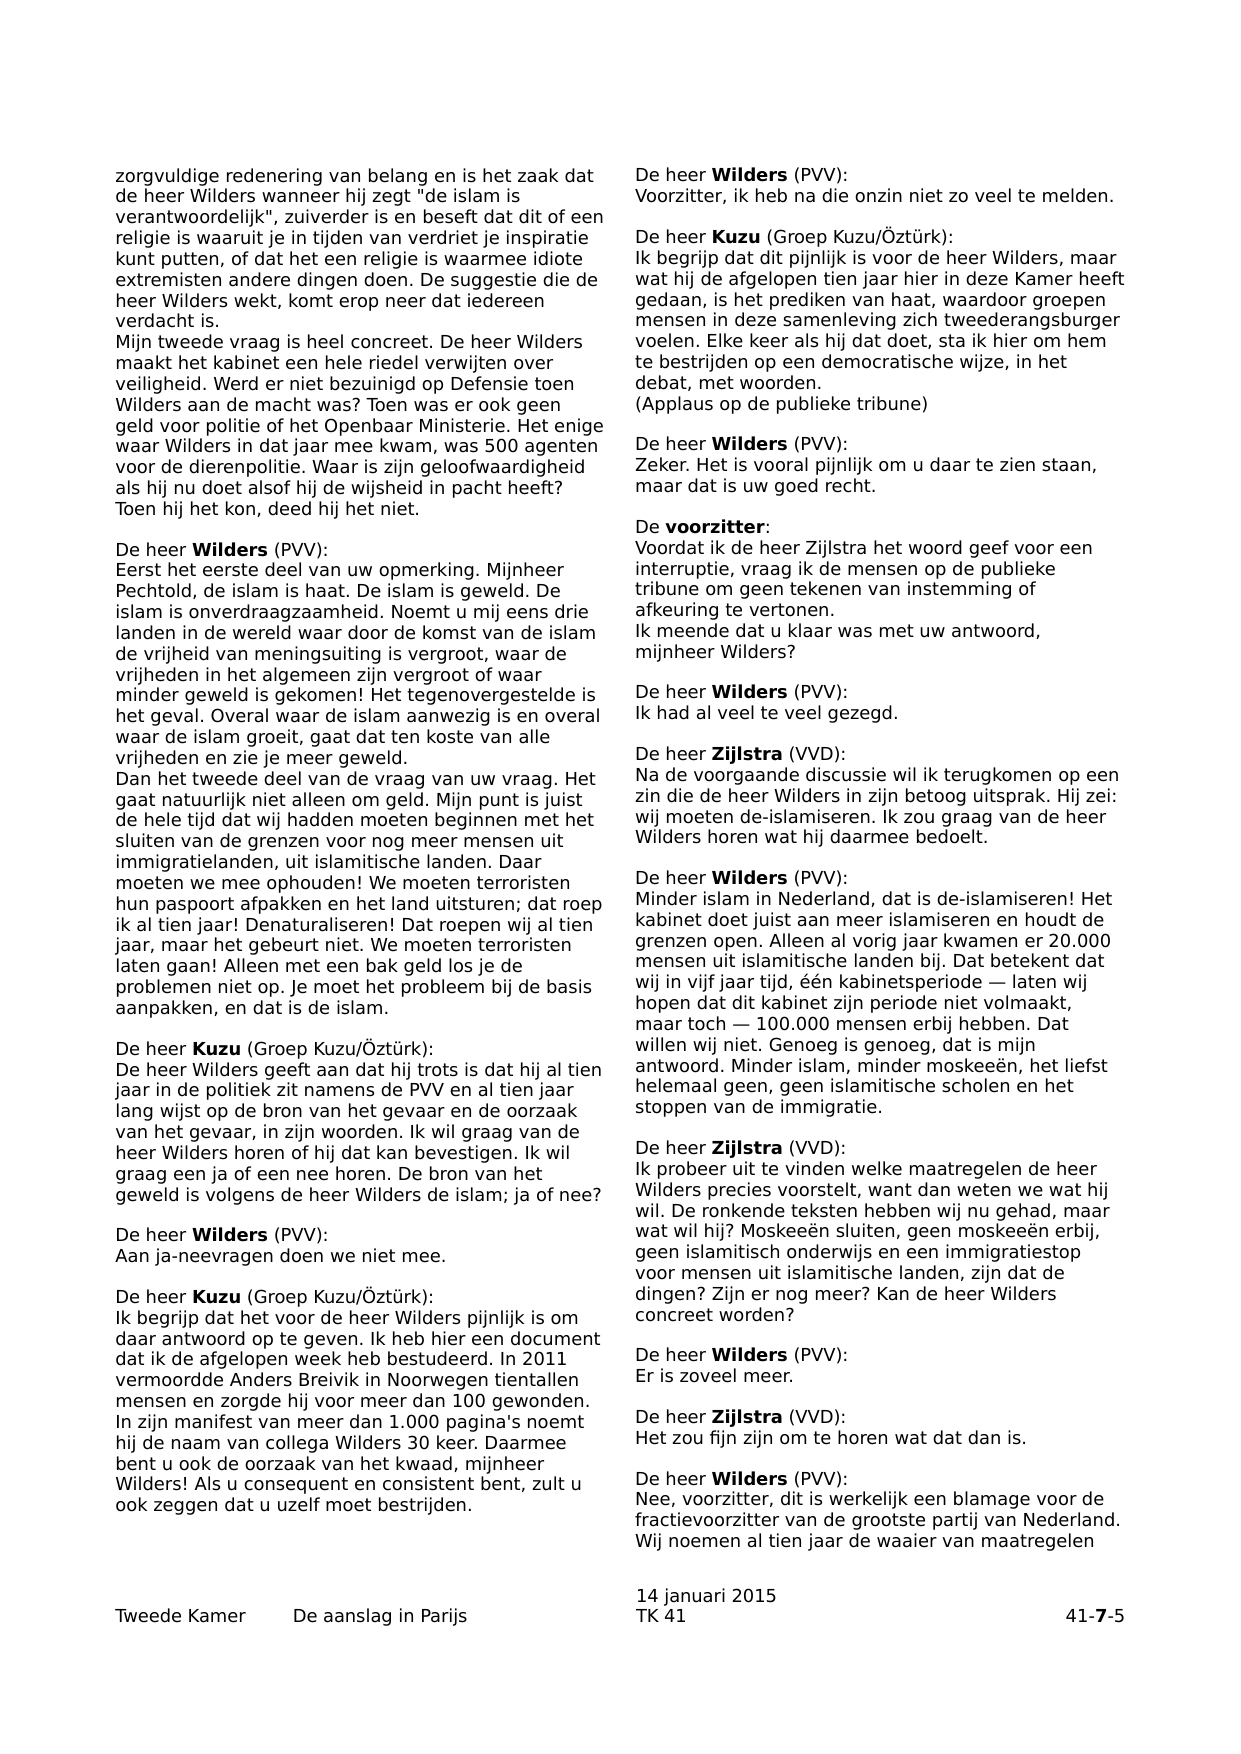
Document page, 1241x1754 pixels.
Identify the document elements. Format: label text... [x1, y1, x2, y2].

text De heer Wilders (PVV): [635, 868, 1125, 889]
text Ik had al veel te veel gezegd. [635, 703, 1125, 724]
text De heer Wilders (PVV): [115, 539, 605, 560]
text Ik probeer uit te vinden welke maatregelen de heer Wilders precies voorstelt, want dan weten we wat hij wil. De ronkende teksten hebben wij nu gehad, maar wat wil hij? Moskeeën sluiten, geen moskeeën erbij, geen islamitisch onderwijs en een immigratiestop voor mensen uit islamitische landen, zijn dat de dingen? Zijn er nog meer? Kan de heer Wilders concreet worden? [635, 1159, 1125, 1325]
text De heer Wilders (PVV): [635, 682, 1125, 703]
text Ik meende dat u klaar was met uw antwoord, mijnheer Wilders? [635, 621, 1125, 662]
text De heer Wilders geeft aan dat hij trots is dat hij al tien jaar in de politiek zit namens de PVV en al tien jaar lang wijst op de bron van het gevaar en de oorzaak van het gevaar, in zijn woorden. Ik wil graag van de heer Wilders horen of hij dat kan bevestigen. Ik wil graag een ja of een nee horen. De bron van het geweld is volgens de heer Wilders de islam; ja of nee? [115, 1059, 605, 1205]
text Na de voorgaande discussie wil ik terugkomen op een zin die de heer Wilders in zijn betoog uitsprak. Hij zei: wij moeten de-islamiseren. Ik zou graag van de heer Wilders horen wat hij daarmee bedoelt. [635, 765, 1125, 848]
text De voorzitter: [635, 517, 1125, 537]
text (Applaus op de publieke tribune) [635, 393, 1125, 414]
text Minder islam in Nederland, dat is de-islamiseren! Het kabinet doet juist aan meer islamiseren en houdt de grenzen open. Alleen al vorig jaar kwamen er 20.000 mensen uit islamitische landen bij. Dat betekent dat wij in vijf jaar tijd, één kabinetsperiode — laten wij hopen dat dit kabinet zijn periode niet volmaakt, maar toch — 100.000 mensen erbij hebben. Dat willen wij niet. Genoeg is genoeg, dat is mijn antwoord. Minder islam, minder moskeeën, het liefst helemaal geen, geen islamitische scholen en het stoppen van de immigratie. [635, 889, 1125, 1118]
text Zeker. Het is vooral pijnlijk om u daar te zien staan, maar dat is uw goed recht. [635, 455, 1125, 497]
text Ik begrijp dat dit pijnlijk is voor de heer Wilders, maar wat hij de afgelopen tien jaar hier in deze Kamer heeft gedaan, is het prediken van haat, waardoor groepen mensen in deze samenleving zich tweederangsburger voelen. Elke keer als hij dat doet, sta ik hier om hem te bestrijden op een democratische wijze, in het debat, met woorden. [635, 248, 1125, 393]
text De heer Zijlstra (VVD): [635, 744, 1125, 765]
text Nee, voorzitter, dit is werkelijk een blamage voor de fractievoorzitter van de grootste partij van Nederland. Wij noemen al tien jaar de waaier van maatregelen [635, 1489, 1125, 1552]
text De heer Kuzu (Groep Kuzu/Öztürk): [635, 227, 1125, 248]
text De heer Zijlstra (VVD): [635, 1407, 1125, 1428]
text De heer Kuzu (Groep Kuzu/Öztürk): [115, 1038, 605, 1059]
text Mijn tweede vraag is heel concreet. De heer Wilders maakt het kabinet een hele riedel verwijten over veiligheid. Werd er niet bezuinigd op Defensie toen Wilders aan de macht was? Toen was er ook geen geld voor politie of het Openbaar Ministerie. Het enige waar Wilders in dat jaar mee kwam, was 500 agenten voor de dierenpolitie. Waar is zijn geloofwaardigheid als hij nu doet alsof hij de wijsheid in pacht heeft? Toen hij het kon, deed hij het niet. [115, 332, 605, 519]
text De heer Wilders (PVV): [635, 434, 1125, 455]
text De heer Wilders (PVV): [635, 165, 1125, 186]
text De heer Kuzu (Groep Kuzu/Öztürk): [115, 1287, 605, 1307]
text De heer Zijlstra (VVD): [635, 1138, 1125, 1159]
text De heer Wilders (PVV): [115, 1225, 605, 1246]
text Er is zoveel meer. [635, 1366, 1125, 1387]
text Aan ja-neevragen doen we niet mee. [115, 1246, 605, 1267]
text Eerst het eerste deel van uw opmerking. Mijnheer Pechtold, de islam is haat. De islam is geweld. De islam is onverdraagzaamheid. Noemt u mij eens drie landen in de wereld waar door de komst van de islam de vrijheid van meningsuiting is vergroot, waar de vrijheden in het algemeen zijn vergroot of waar minder geweld is gekomen! Het tegenovergestelde is het geval. Overal waar de islam aanwezig is en overal waar de islam groeit, gaat dat ten koste van alle vrijheden en zie je meer geweld. [115, 560, 605, 768]
text Voorzitter, ik heb na die onzin niet zo veel te melden. [635, 186, 1125, 207]
text Voordat ik de heer Zijlstra het woord geef voor een interruptie, vraag ik de mensen op de publieke tribune om geen tekenen van instemming of afkeuring te vertonen. [635, 537, 1125, 621]
text zorgvuldige redenering van belang en is het zaak dat de heer Wilders wanneer hij zegt "de islam is verantwoordelijk", zuiverder is en beseft dat dit of een religie is waaruit je in tijden van verdriet je inspiratie kunt putten, of dat het een religie is waarmee idiote extremisten andere dingen doen. De suggestie die de heer Wilders wekt, komt erop neer dat iedereen verdacht is. [115, 165, 605, 332]
text De heer Wilders (PVV): [635, 1468, 1125, 1489]
text Dan het tweede deel van de vraag van uw vraag. Het gaat natuurlijk niet alleen om geld. Mijn punt is juist de hele tijd dat wij hadden moeten beginnen met het sluiten van de grenzen voor nog meer mensen uit immigratielanden, uit islamitische landen. Daar moeten we mee ophouden! We moeten terroristen hun paspoort afpakken en het land uitsturen; dat roep ik al tien jaar! Denaturaliseren! Dat roepen wij al tien jaar, maar het gebeurt niet. We moeten terroristen laten gaan! Alleen met een bak geld los je de problemen niet op. Je moet het probleem bij de basis aanpakken, en dat is de islam. [115, 768, 605, 1018]
text Het zou fijn zijn om te horen wat dat dan is. [635, 1428, 1125, 1448]
text Ik begrijp dat het voor de heer Wilders pijnlijk is om daar antwoord op te geven. Ik heb hier een document dat ik de afgelopen week heb bestudeerd. In 2011 vermoordde Anders Breivik in Noorwegen tientallen mensen en zorgde hij voor meer dan 100 gewonden. In zijn manifest van meer dan 1.000 pagina's noemt hij de naam van collega Wilders 30 keer. Daarmee bent u ook de oorzaak van het kwaad, mijnheer Wilders! Als u consequent en consistent bent, zult u ook zeggen dat u uzelf moet bestrijden. [115, 1307, 605, 1516]
text De heer Wilders (PVV): [635, 1345, 1125, 1366]
